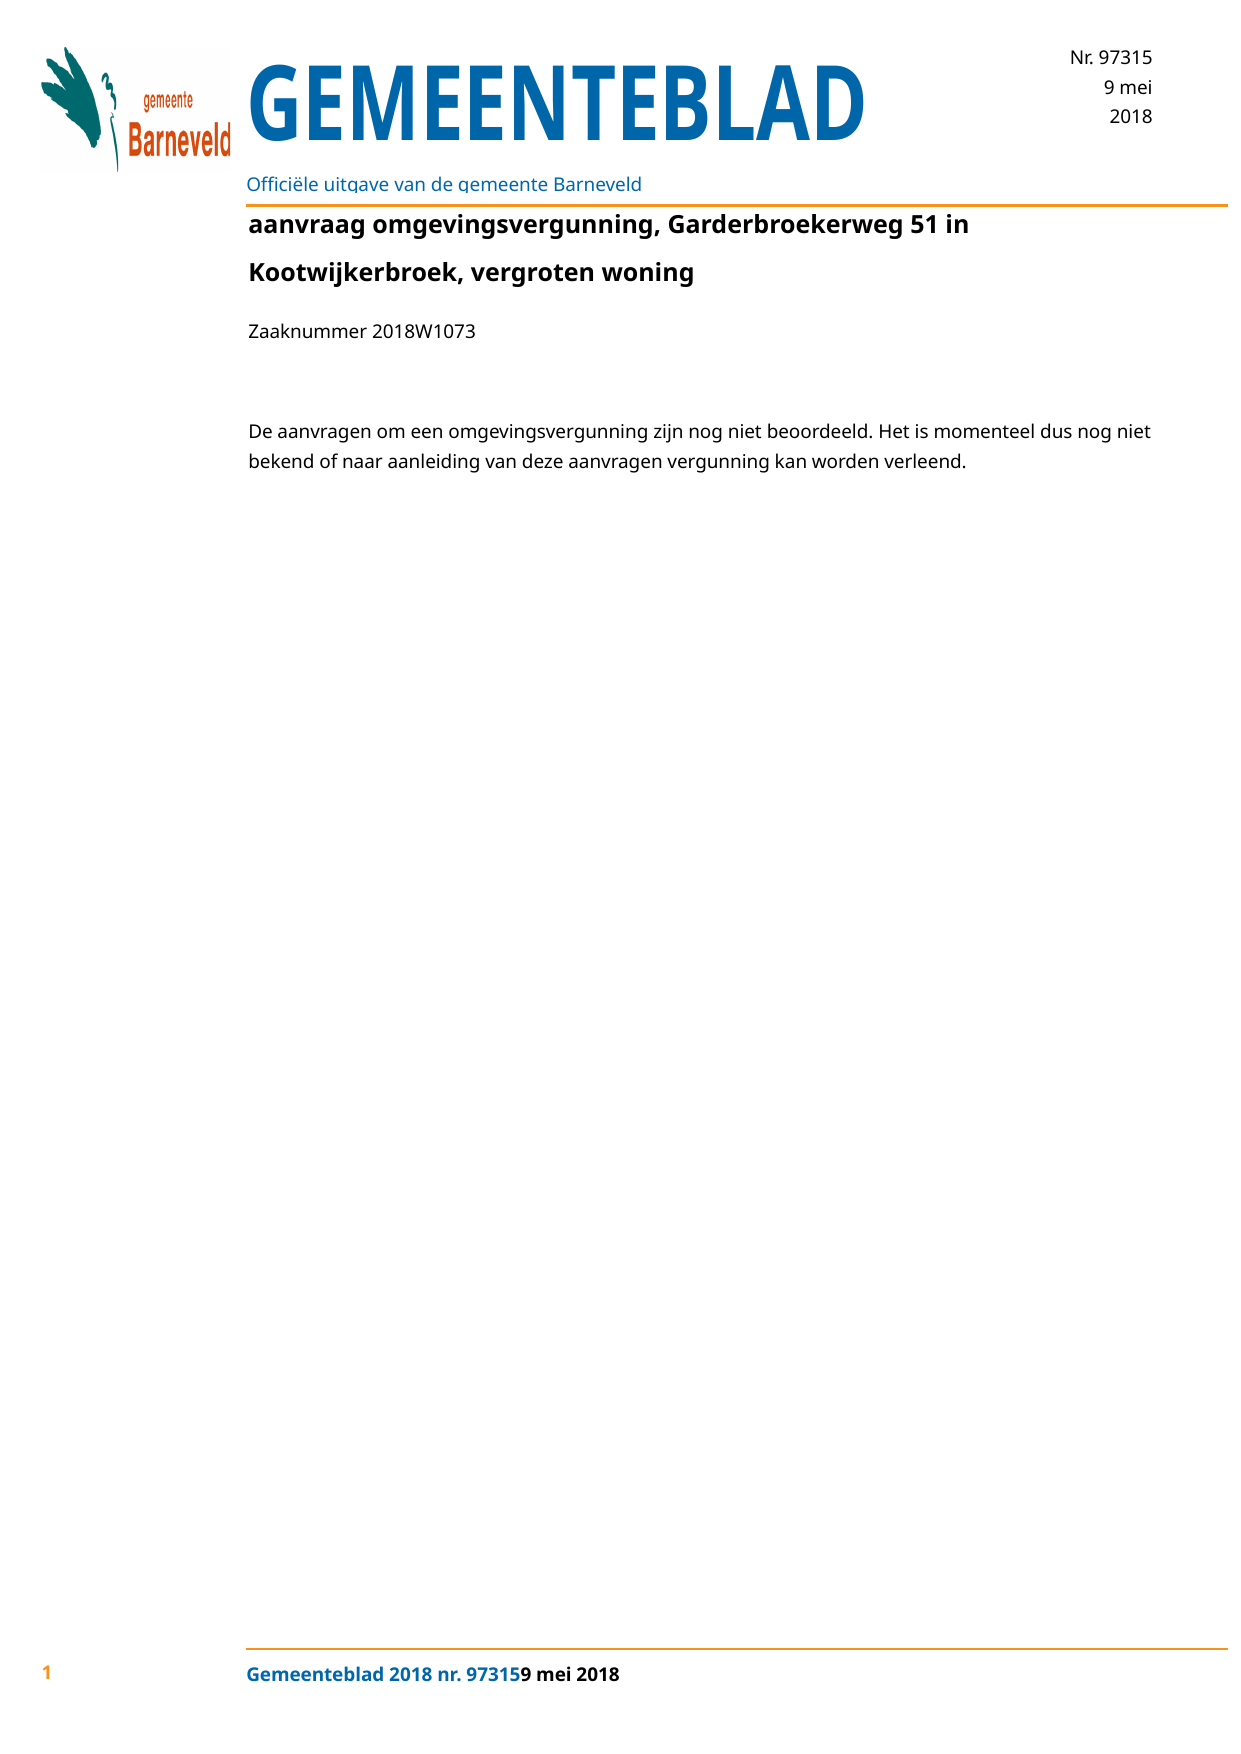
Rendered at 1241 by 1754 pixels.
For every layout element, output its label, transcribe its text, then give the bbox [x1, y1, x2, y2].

text Zaaknummer 2018W1073 [248, 318, 1152, 344]
text aanvraag omgevingsvergunning, Garderbroekerweg 51 in Kootwijkerbroek, vergroten woning [248, 207, 1152, 288]
picture [41, 47, 231, 172]
text De aanvragen om een omgevingsvergunning zijn nog niet beoordeeld. Het is momenteel dus nog niet bekend of naar aanleiding van deze aanvragen vergunning kan worden verleend. [248, 419, 1152, 474]
